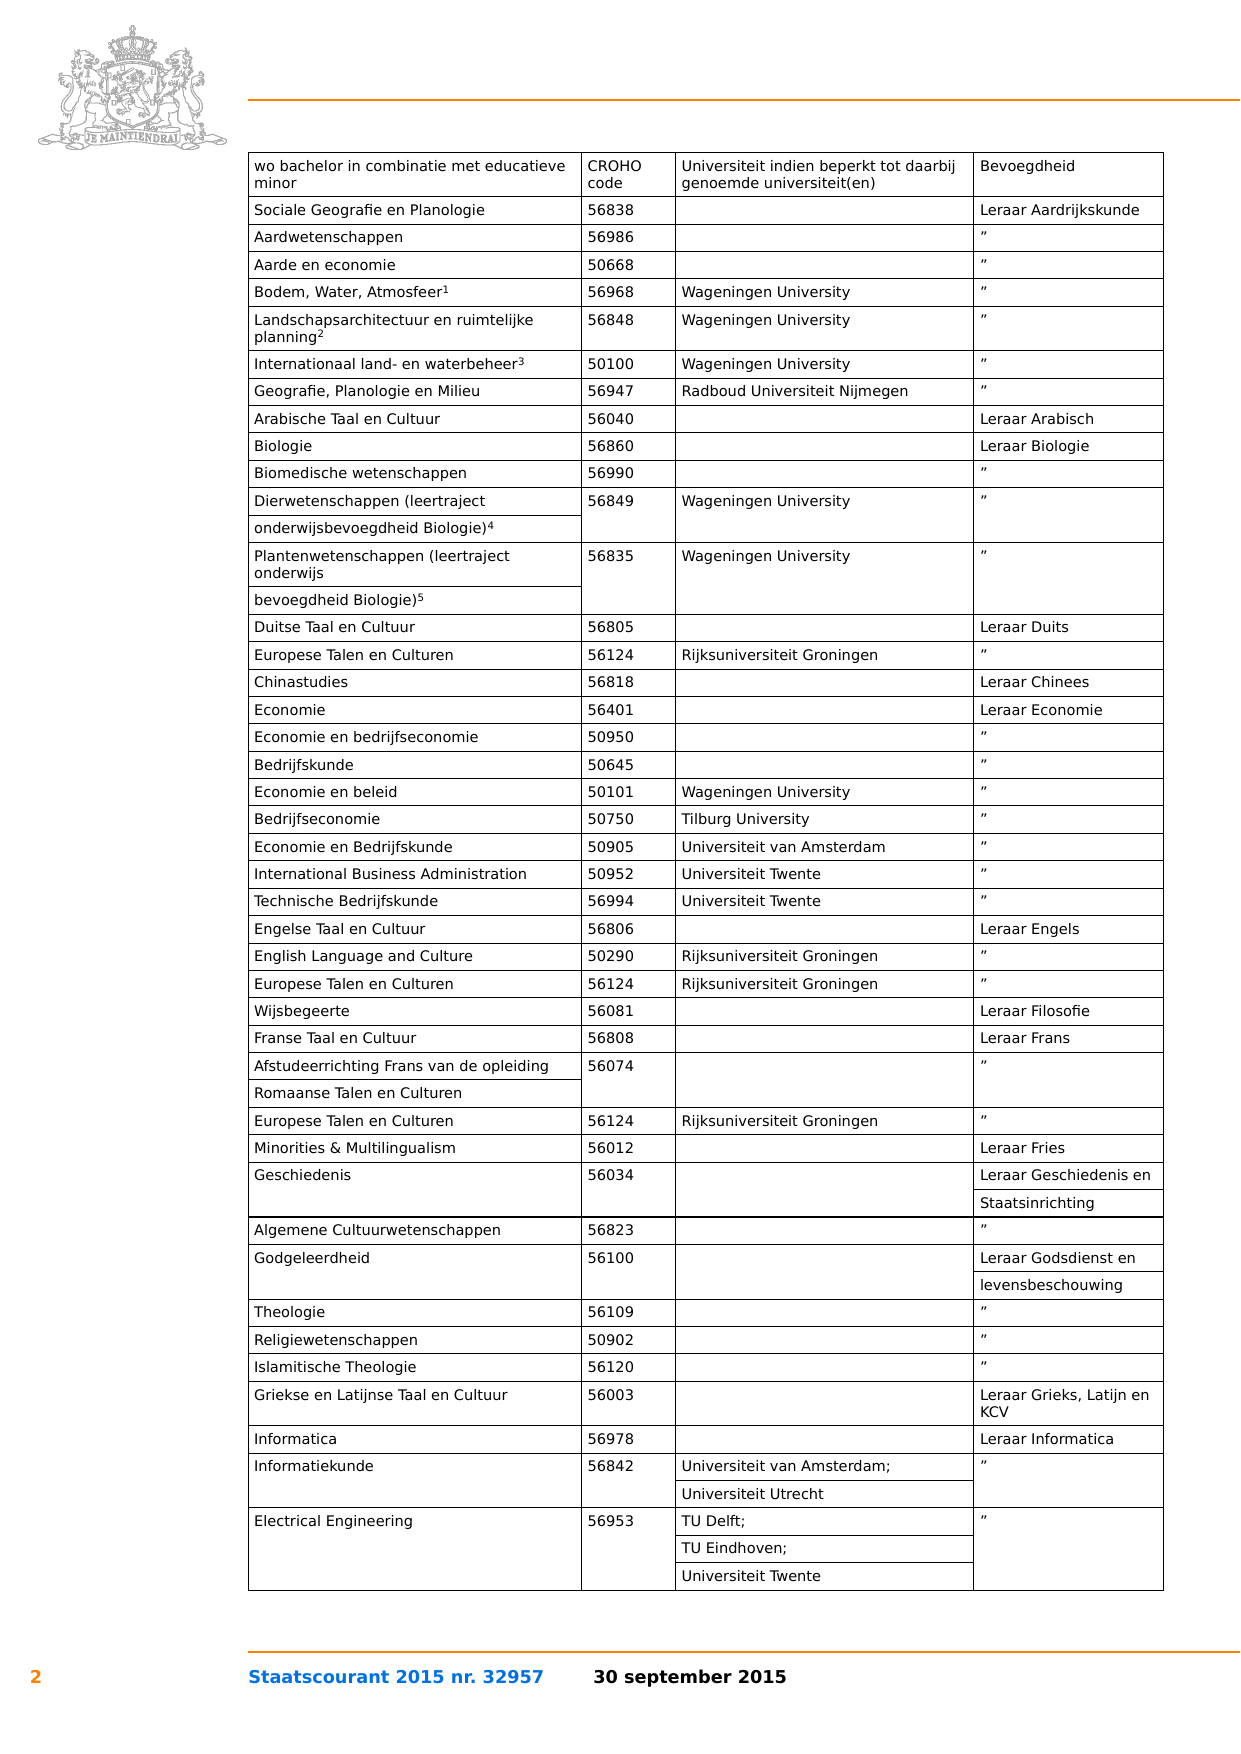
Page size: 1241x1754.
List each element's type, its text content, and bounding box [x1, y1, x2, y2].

table_cell International Business Administration [249, 861, 581, 888]
table_cell 56806 [582, 916, 675, 942]
table_cell Europese Talen en Culturen [249, 642, 581, 668]
table_cell 56848 [582, 307, 675, 350]
table_cell 56808 [582, 1026, 675, 1052]
table_cell ” [974, 307, 1163, 350]
table_cell Universiteit Twente [676, 1563, 973, 1589]
table_cell Leraar Duits [974, 615, 1163, 641]
table_cell Wageningen University [676, 351, 973, 377]
table_cell [676, 1354, 973, 1381]
table_cell Wageningen University [676, 307, 973, 350]
table_cell Leraar Godsdienst en [974, 1245, 1163, 1271]
table_cell Aarde en economie [249, 252, 581, 278]
table_cell ” [974, 806, 1163, 833]
table_cell 56860 [582, 433, 675, 460]
table_cell ” [974, 1053, 1163, 1107]
table_cell Leraar Aardrijkskunde [974, 197, 1163, 223]
table_cell ” [974, 488, 1163, 542]
table_cell Europese Talen en Culturen [249, 1108, 581, 1134]
table_cell [676, 1135, 973, 1162]
table_cell [676, 1245, 973, 1298]
table_cell Rijksuniversiteit Groningen [676, 944, 973, 970]
table_cell Bedrijfskunde [249, 752, 581, 778]
table_cell ” [974, 225, 1163, 251]
table_cell Tilburg University [676, 806, 973, 833]
table_cell Plantenwetenschappen (leertraject onderwijs [249, 543, 581, 586]
table_cell [676, 1026, 973, 1052]
picture [38, 25, 227, 150]
table_cell Minorities & Multilingualism [249, 1135, 581, 1162]
table_cell Duitse Taal en Cultuur [249, 615, 581, 641]
table_cell ” [974, 834, 1163, 860]
table_cell 56978 [582, 1426, 675, 1452]
table_cell Bedrijfseconomie [249, 806, 581, 833]
table_cell Universiteit van Amsterdam [676, 834, 973, 860]
table_cell 50101 [582, 779, 675, 805]
table_cell ” [974, 1218, 1163, 1244]
table_cell Informatica [249, 1426, 581, 1452]
table_cell Leraar Fries [974, 1135, 1163, 1162]
table_cell Leraar Geschiedenis en [974, 1163, 1163, 1189]
table_cell Economie en Bedrijfskunde [249, 834, 581, 860]
table_cell Religiewetenschappen [249, 1327, 581, 1353]
table_cell 56835 [582, 543, 675, 614]
table_cell [676, 998, 973, 1024]
table_cell Leraar Grieks, Latijn en KCV [974, 1382, 1163, 1425]
table_cell [676, 916, 973, 942]
table_cell 50902 [582, 1327, 675, 1353]
table_cell 50905 [582, 834, 675, 860]
table_cell Biomedische wetenschappen [249, 461, 581, 487]
table_cell Wijsbegeerte [249, 998, 581, 1024]
table_cell [676, 1218, 973, 1244]
table_cell [676, 1300, 973, 1326]
table_cell 50950 [582, 724, 675, 751]
table_cell Bodem, Water, Atmosfeer1 [249, 279, 581, 306]
table_cell Economie en bedrijfseconomie [249, 724, 581, 751]
table_cell [676, 433, 973, 460]
table_cell [676, 1327, 973, 1353]
table_cell Biologie [249, 433, 581, 460]
table_cell [676, 615, 973, 641]
table_cell 50100 [582, 351, 675, 377]
table_cell 56003 [582, 1382, 675, 1425]
table_cell Griekse en Latijnse Taal en Cultuur [249, 1382, 581, 1425]
table_cell Europese Talen en Culturen [249, 971, 581, 997]
table_cell 56124 [582, 1108, 675, 1134]
table_cell [676, 1382, 973, 1425]
table_cell Informatiekunde [249, 1454, 581, 1507]
table_cell ” [974, 889, 1163, 915]
table_cell [676, 225, 973, 251]
table_cell 56953 [582, 1508, 675, 1589]
table_cell ” [974, 779, 1163, 805]
table_cell 56124 [582, 642, 675, 668]
table_cell 50750 [582, 806, 675, 833]
table_cell 56990 [582, 461, 675, 487]
table_cell ” [974, 279, 1163, 306]
table_cell Sociale Geografie en Planologie [249, 197, 581, 223]
table_cell 50290 [582, 944, 675, 970]
table_cell Rijksuniversiteit Groningen [676, 1108, 973, 1134]
table_cell Universiteit Utrecht [676, 1481, 973, 1507]
table_cell Theologie [249, 1300, 581, 1326]
table_cell Universiteit Twente [676, 861, 973, 888]
table_cell Dierwetenschappen (leertraject [249, 488, 581, 514]
table_cell Franse Taal en Cultuur [249, 1026, 581, 1052]
table_cell ” [974, 944, 1163, 970]
table_cell Internationaal land- en waterbeheer3 [249, 351, 581, 377]
table_cell Geschiedenis [249, 1163, 581, 1216]
table_cell [676, 724, 973, 751]
table_cell [676, 461, 973, 487]
table_cell Engelse Taal en Cultuur [249, 916, 581, 942]
table_cell Economie [249, 697, 581, 723]
table_cell ” [974, 1300, 1163, 1326]
table_cell Rijksuniversiteit Groningen [676, 971, 973, 997]
table_cell ” [974, 861, 1163, 888]
table_cell Leraar Frans [974, 1026, 1163, 1052]
table_cell 56040 [582, 406, 675, 432]
table_cell 56109 [582, 1300, 675, 1326]
table_cell [676, 697, 973, 723]
table_cell Leraar Biologie [974, 433, 1163, 460]
table_cell Godgeleerdheid [249, 1245, 581, 1298]
table_cell Leraar Economie [974, 697, 1163, 723]
table_cell TU Delft; [676, 1508, 973, 1535]
table_cell Wageningen University [676, 779, 973, 805]
table_cell Electrical Engineering [249, 1508, 581, 1589]
table_cell ” [974, 1354, 1163, 1381]
table_cell 56120 [582, 1354, 675, 1381]
table_cell [676, 1053, 973, 1107]
table_cell Leraar Filosofie [974, 998, 1163, 1024]
table_cell [676, 406, 973, 432]
table_cell 56401 [582, 697, 675, 723]
table_cell 56034 [582, 1163, 675, 1216]
table_cell Geografie, Planologie en Milieu [249, 379, 581, 405]
table_header CROHO code [582, 153, 675, 196]
table_cell onderwijsbevoegdheid Biologie)4 [249, 516, 581, 542]
table_cell Leraar Informatica [974, 1426, 1163, 1452]
table_cell 56124 [582, 971, 675, 997]
table_cell Wageningen University [676, 279, 973, 306]
table_cell 56074 [582, 1053, 675, 1107]
table_cell ” [974, 1508, 1163, 1589]
table_cell 50668 [582, 252, 675, 278]
table_cell 56994 [582, 889, 675, 915]
table_cell 56986 [582, 225, 675, 251]
table_cell Rijksuniversiteit Groningen [676, 642, 973, 668]
table_cell ” [974, 543, 1163, 614]
table_cell Economie en beleid [249, 779, 581, 805]
table_cell Wageningen University [676, 543, 973, 614]
table_cell Leraar Chinees [974, 670, 1163, 696]
table_cell levensbeschouwing [974, 1272, 1163, 1298]
table_cell Technische Bedrijfskunde [249, 889, 581, 915]
table_header Universiteit indien beperkt tot daarbij genoemde universiteit(en) [676, 153, 973, 196]
table_cell bevoegdheid Biologie)5 [249, 587, 581, 614]
table_cell Leraar Arabisch [974, 406, 1163, 432]
table_cell Universiteit van Amsterdam; [676, 1454, 973, 1480]
table_cell Universiteit Twente [676, 889, 973, 915]
table_cell [676, 670, 973, 696]
table_cell [676, 752, 973, 778]
table_cell 50952 [582, 861, 675, 888]
table_cell Algemene Cultuurwetenschappen [249, 1218, 581, 1244]
table_cell [676, 1163, 973, 1216]
table_cell Radboud Universiteit Nijmegen [676, 379, 973, 405]
table_cell 56838 [582, 197, 675, 223]
table_cell Aardwetenschappen [249, 225, 581, 251]
table_cell Romaanse Talen en Culturen [249, 1080, 581, 1107]
table_cell 56823 [582, 1218, 675, 1244]
table_cell Islamitische Theologie [249, 1354, 581, 1381]
table_cell ” [974, 351, 1163, 377]
table_cell ” [974, 642, 1163, 668]
table_cell ” [974, 1454, 1163, 1507]
table_cell ” [974, 724, 1163, 751]
table_cell Wageningen University [676, 488, 973, 542]
table_cell 56968 [582, 279, 675, 306]
table_cell [676, 197, 973, 223]
table_cell 56849 [582, 488, 675, 542]
table_cell 56100 [582, 1245, 675, 1298]
table_cell TU Eindhoven; [676, 1536, 973, 1562]
table_cell Afstudeerrichting Frans van de opleiding [249, 1053, 581, 1079]
table_cell 50645 [582, 752, 675, 778]
table_cell 56012 [582, 1135, 675, 1162]
table_cell ” [974, 752, 1163, 778]
table_cell Chinastudies [249, 670, 581, 696]
table_cell 56805 [582, 615, 675, 641]
table_cell 56818 [582, 670, 675, 696]
table_cell ” [974, 252, 1163, 278]
table_header wo bachelor in combinatie met educatieve minor [249, 153, 581, 196]
table_cell Leraar Engels [974, 916, 1163, 942]
table_cell 56081 [582, 998, 675, 1024]
table_cell [676, 1426, 973, 1452]
table_cell English Language and Culture [249, 944, 581, 970]
table_header Bevoegdheid [974, 153, 1163, 196]
table_cell ” [974, 1108, 1163, 1134]
table_cell Arabische Taal en Cultuur [249, 406, 581, 432]
table_cell Landschapsarchitectuur en ruimtelijke planning2 [249, 307, 581, 350]
table_cell ” [974, 379, 1163, 405]
table_cell ” [974, 1327, 1163, 1353]
table_cell Staatsinrichting [974, 1190, 1163, 1216]
table_cell ” [974, 461, 1163, 487]
table_cell 56947 [582, 379, 675, 405]
table_cell ” [974, 971, 1163, 997]
table_cell 56842 [582, 1454, 675, 1507]
table_cell [676, 252, 973, 278]
